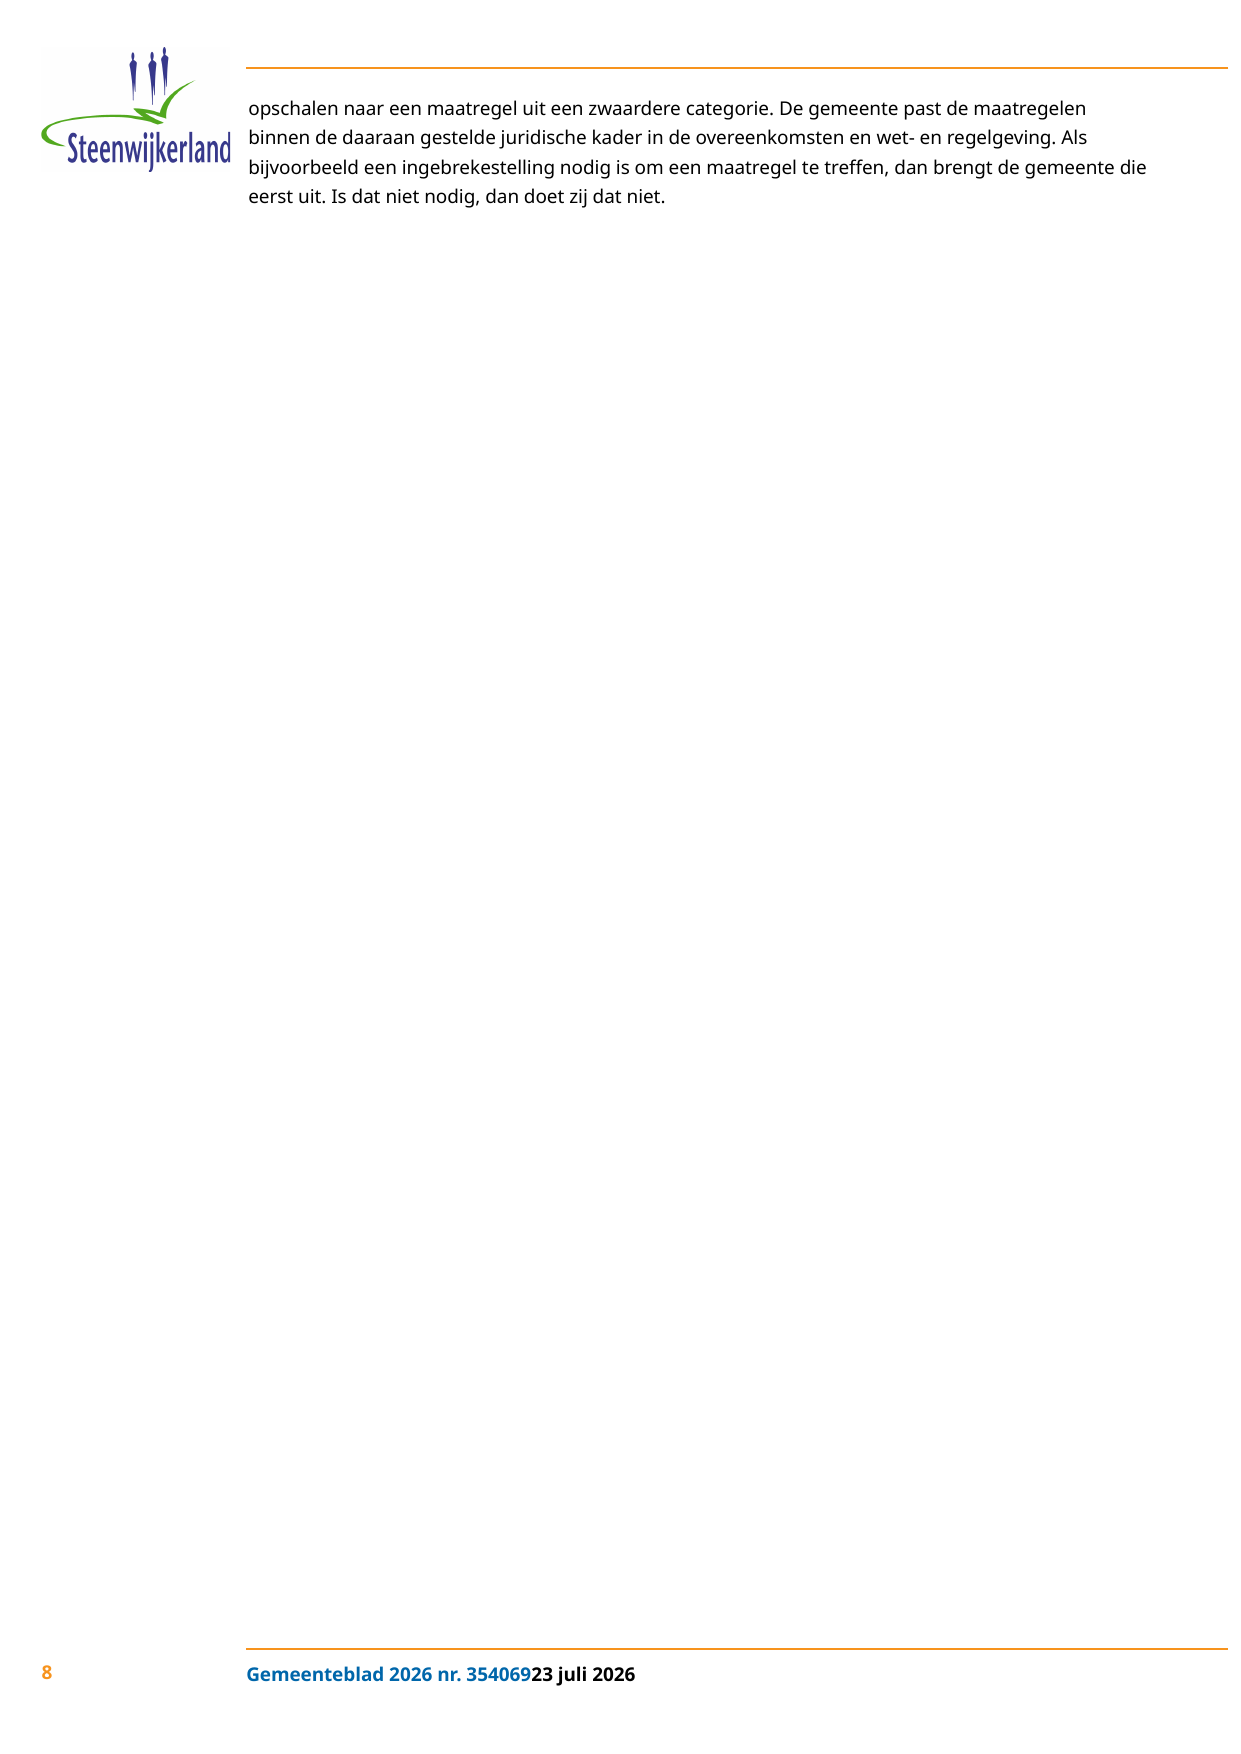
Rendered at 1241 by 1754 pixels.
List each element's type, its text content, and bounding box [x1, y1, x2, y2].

picture [41, 47, 231, 172]
text opschalen naar een maatregel uit een zwaardere categorie. De gemeente past de maatregelen binnen de daaraan gestelde juridische kader in de overeenkomsten en wet- en regelgeving. Als bijvoorbeeld een ingebrekestelling nodig is om een maatregel te treffen, dan brengt de gemeente die eerst uit. Is dat niet nodig, dan doet zij dat niet. [248, 95, 1152, 209]
